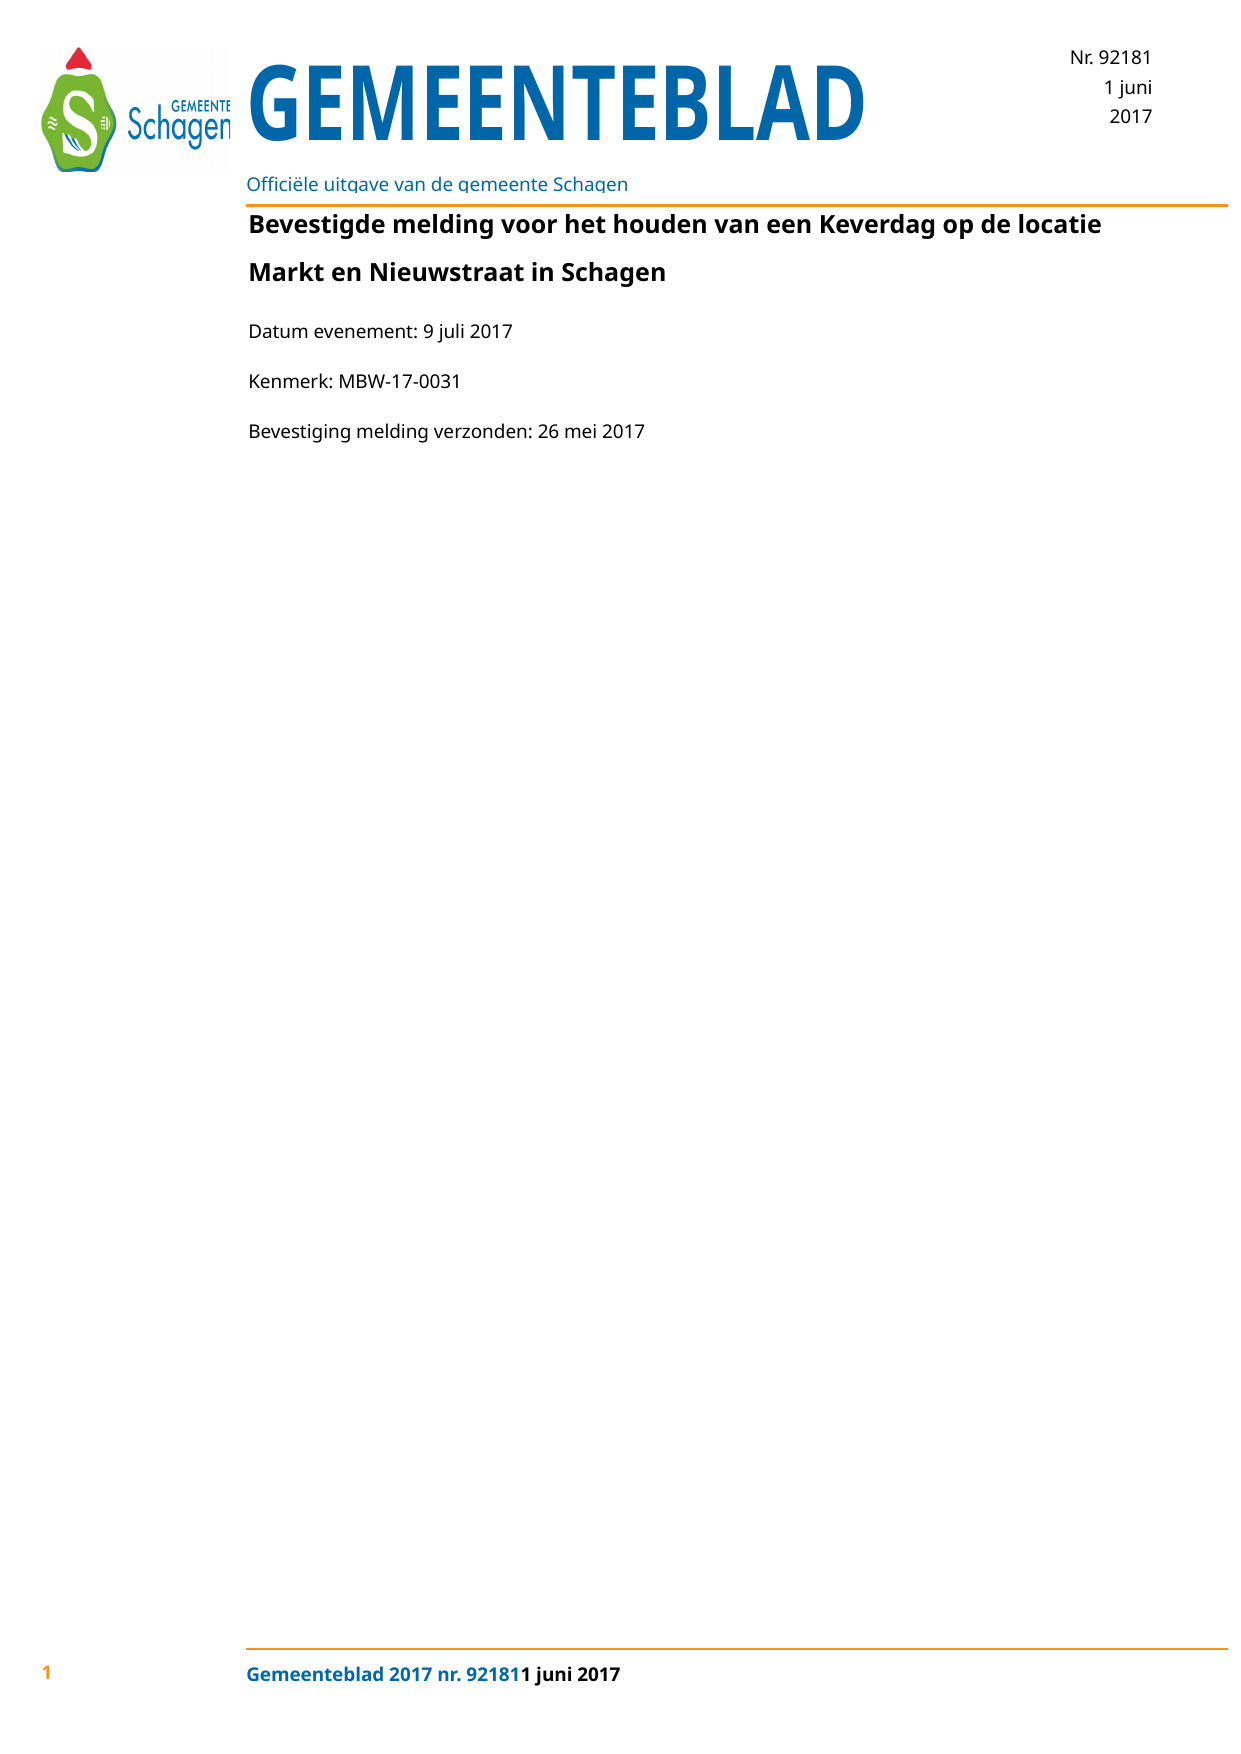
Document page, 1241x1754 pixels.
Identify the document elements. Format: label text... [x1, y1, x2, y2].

picture [41, 47, 231, 172]
text Bevestigde melding voor het houden van een Keverdag op de locatie Markt en Nieuwstraat in Schagen [248, 207, 1152, 288]
text Datum evenement: 9 juli 2017 [248, 318, 1152, 344]
text Bevestiging melding verzonden: 26 mei 2017 [248, 419, 1152, 444]
text Kenmerk: MBW-17-0031 [248, 368, 1152, 394]
